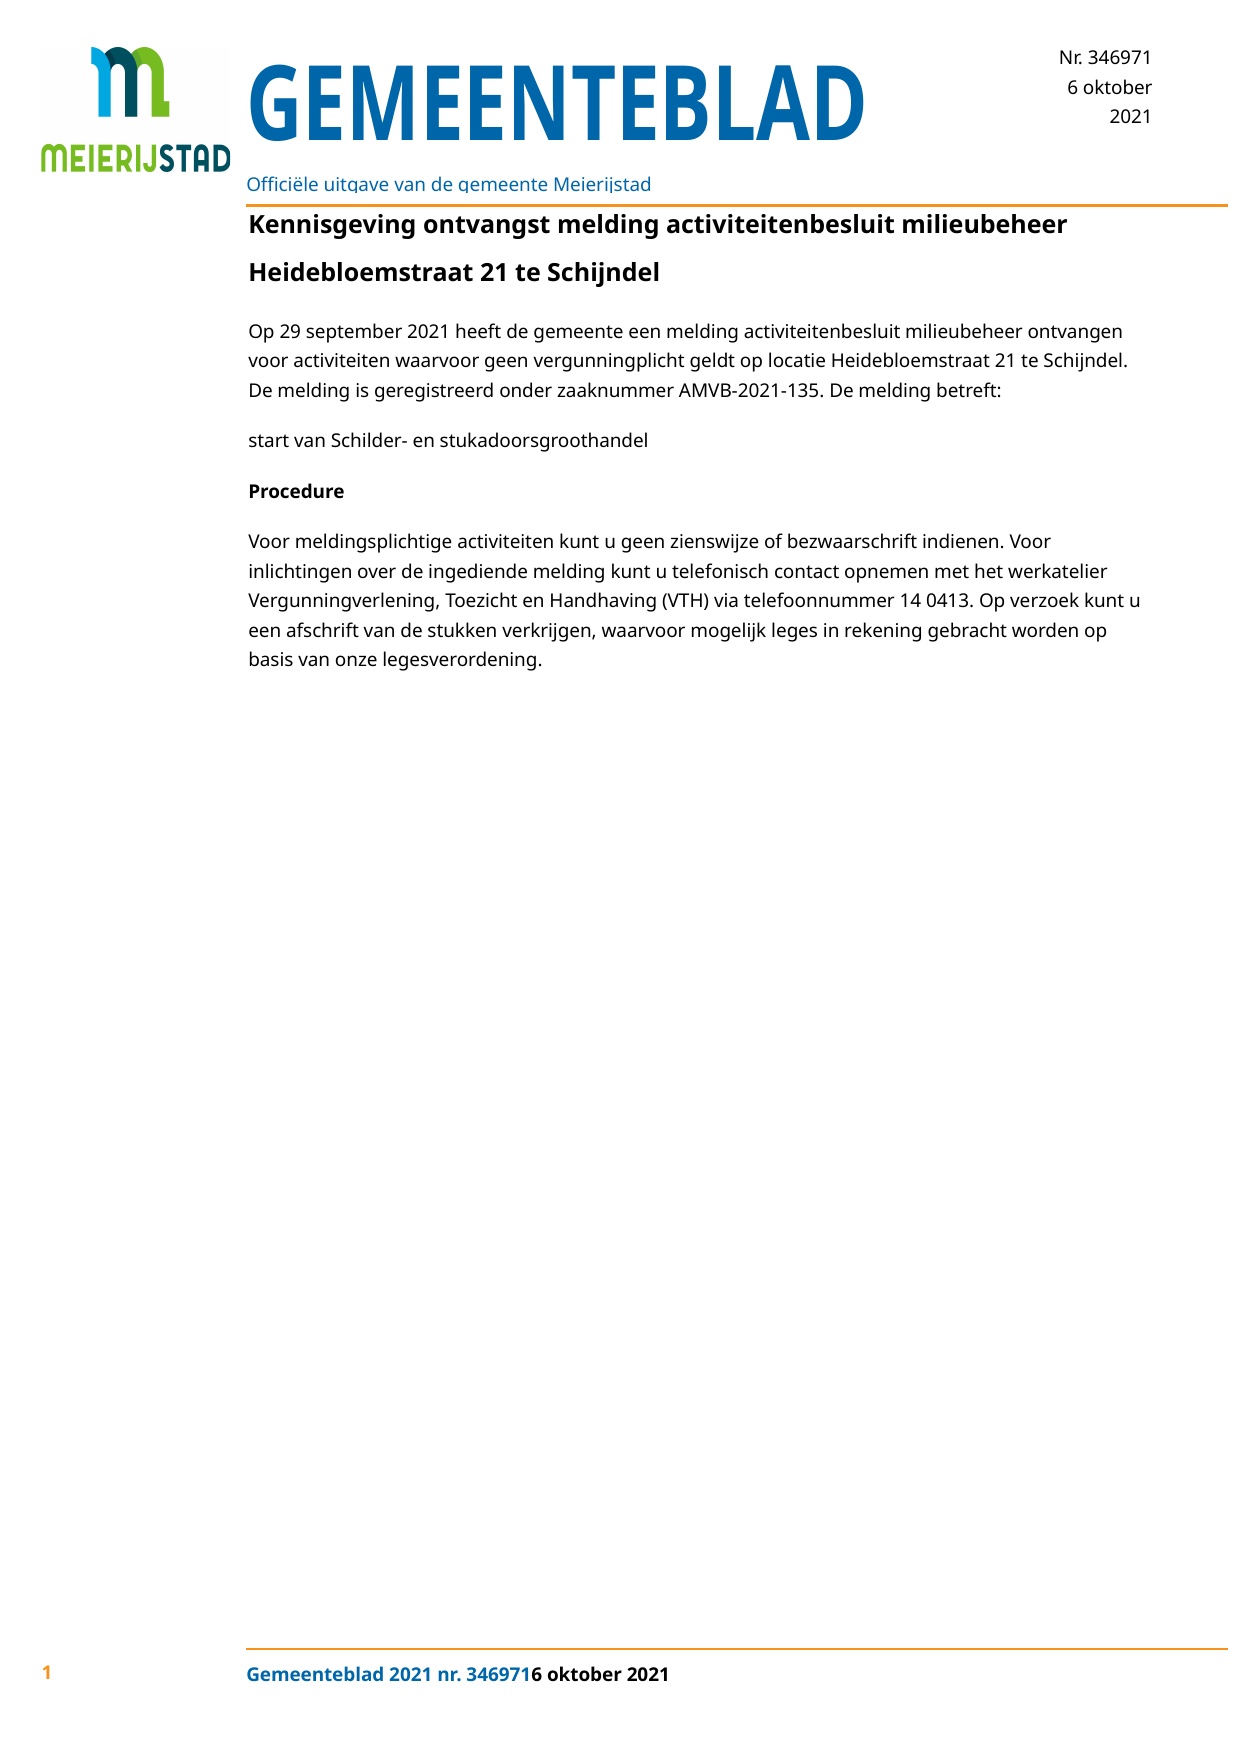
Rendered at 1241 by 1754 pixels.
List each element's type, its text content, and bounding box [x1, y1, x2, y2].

picture [41, 47, 231, 172]
text Kennisgeving ontvangst melding activiteitenbesluit milieubeheer Heidebloemstraat 21 te Schijndel [248, 207, 1152, 288]
text Op 29 september 2021 heeft de gemeente een melding activiteitenbesluit milieubeheer ontvangen voor activiteiten waarvoor geen vergunningplicht geldt op locatie Heidebloemstraat 21 te Schijndel. De melding is geregistreerd onder zaaknummer AMVB-2021-135. De melding betreft: [248, 318, 1152, 403]
text Voor meldingsplichtige activiteiten kunt u geen zienswijze of bezwaarschrift indienen. Voor inlichtingen over de ingediende melding kunt u telefonisch contact opnemen met het werkatelier Vergunningverlening, Toezicht en Handhaving (VTH) via telefoonnummer 14 0413. Op verzoek kunt u een afschrift van de stukken verkrijgen, waarvoor mogelijk leges in rekening gebracht worden op basis van onze legesverordening. [248, 528, 1152, 672]
text Procedure [248, 478, 1152, 504]
text start van Schilder- en stukadoorsgroothandel [248, 427, 1152, 453]
